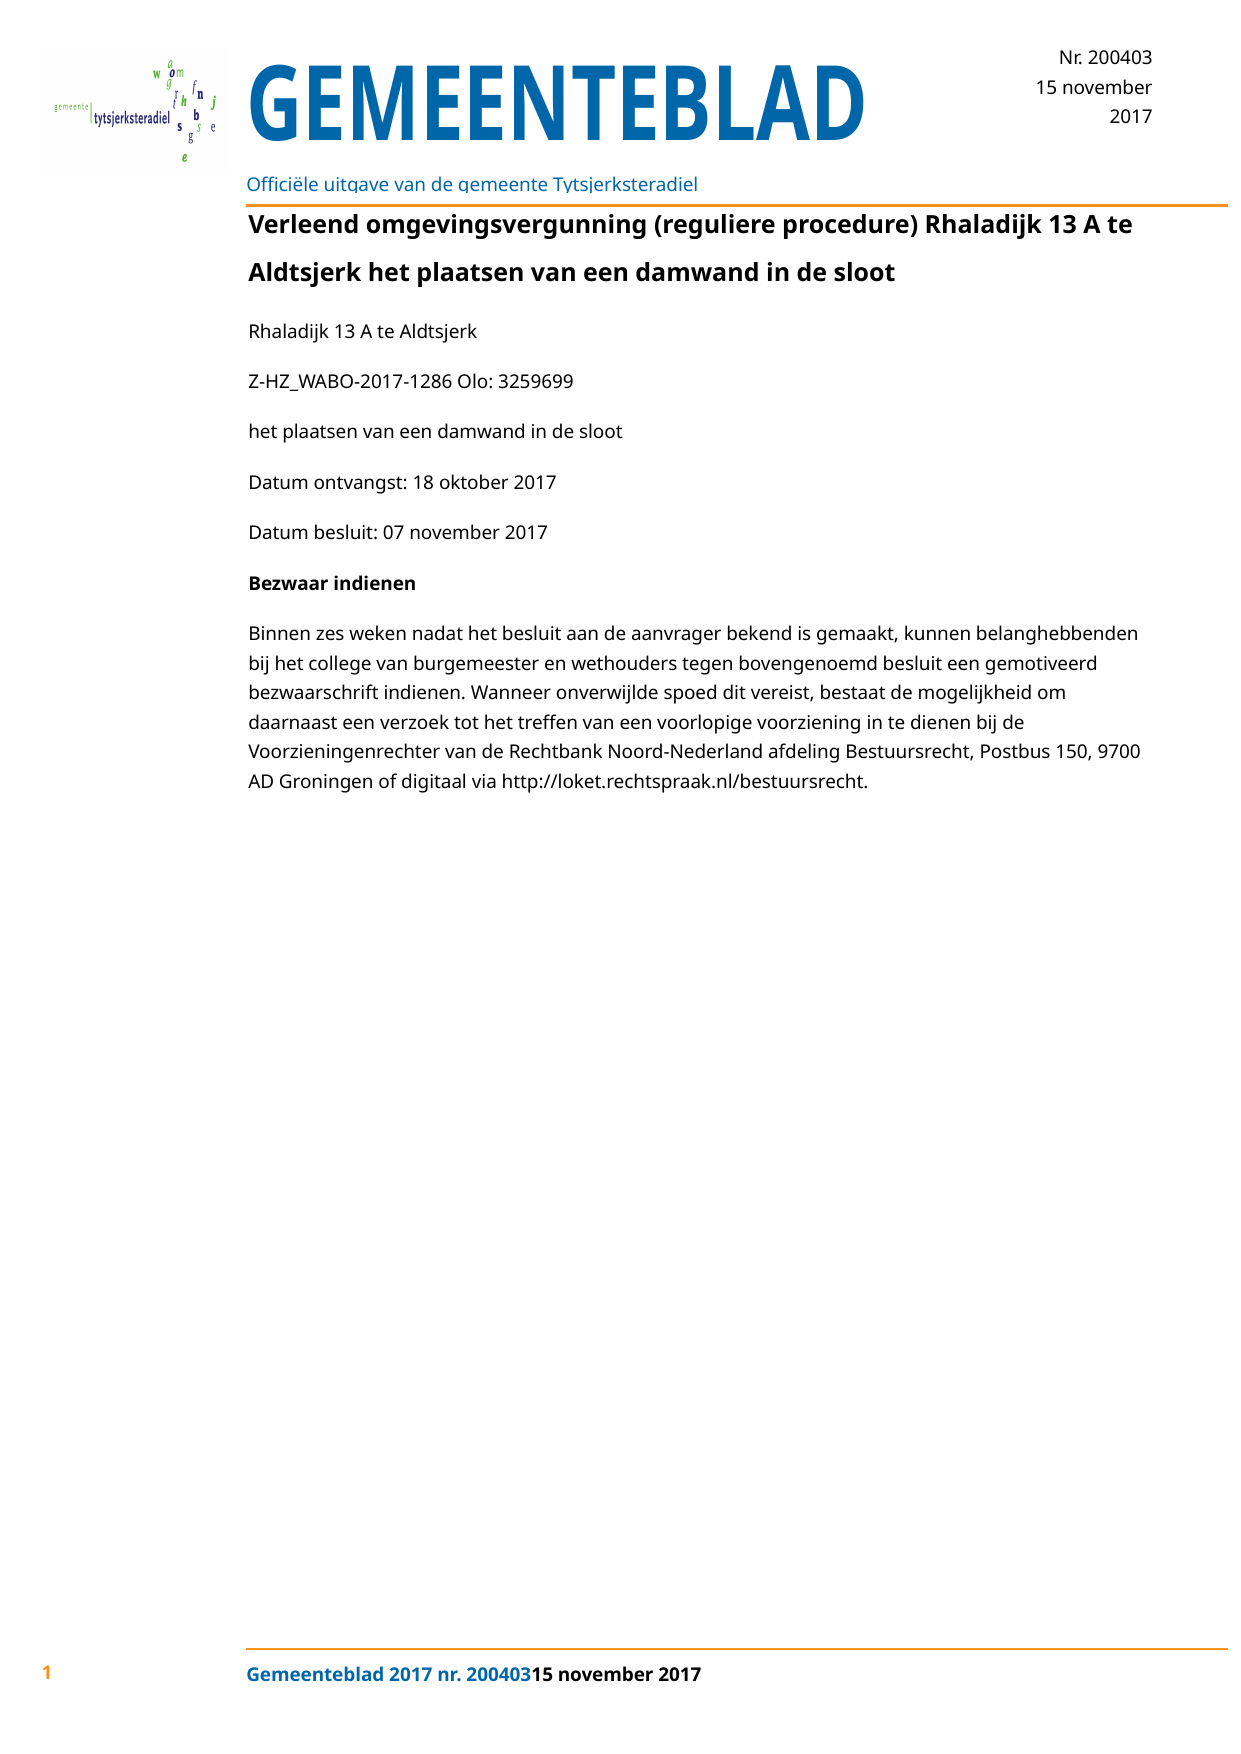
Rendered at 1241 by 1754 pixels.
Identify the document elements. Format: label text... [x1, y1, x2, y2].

text Binnen zes weken nadat het besluit aan de aanvrager bekend is gemaakt, kunnen belanghebbenden bij het college van burgemeester en wethouders tegen bovengenoemd besluit een gemotiveerd bezwaarschrift indienen. Wanneer onverwijlde spoed dit vereist, bestaat de mogelijkheid om daarnaast een verzoek tot het treffen van een voorlopige voorziening in te dienen bij de Voorzieningenrechter van de Rechtbank Noord-Nederland afdeling Bestuursrecht, Postbus 150, 9700 AD Groningen of digitaal via http://loket.rechtspraak.nl/bestuursrecht. [248, 620, 1152, 794]
picture [41, 47, 231, 172]
text Rhaladijk 13 A te Aldtsjerk [248, 318, 1152, 344]
text Verleend omgevingsvergunning (reguliere procedure) Rhaladijk 13 A te Aldtsjerk het plaatsen van een damwand in de sloot [248, 207, 1152, 288]
text het plaatsen van een damwand in de sloot [248, 419, 1152, 444]
text Datum ontvangst: 18 oktober 2017 [248, 469, 1152, 495]
text Datum besluit: 07 november 2017 [248, 519, 1152, 545]
text Bezwaar indienen [248, 570, 1152, 596]
text Z-HZ_WABO-2017-1286 Olo: 3259699 [248, 368, 1152, 394]
